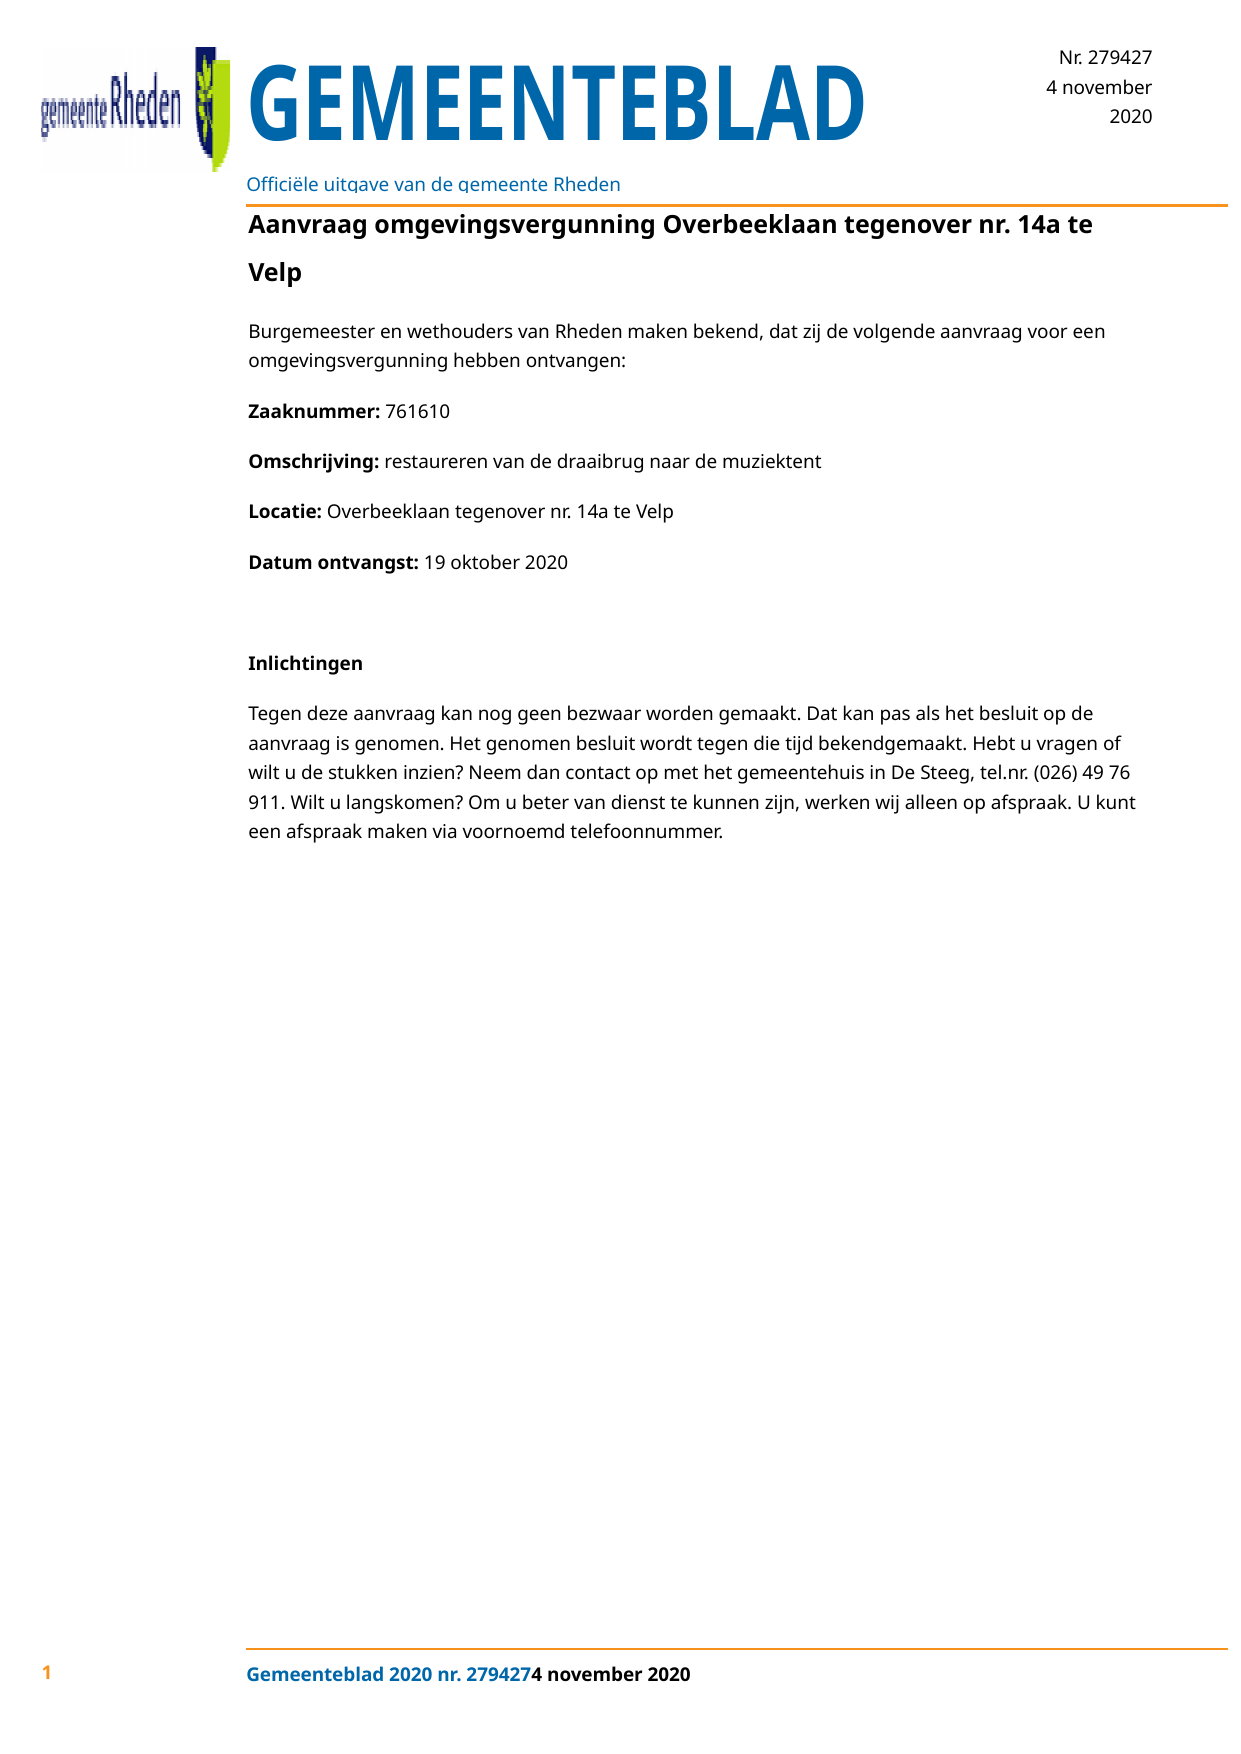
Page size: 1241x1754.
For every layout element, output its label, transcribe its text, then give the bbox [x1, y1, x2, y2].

text Datum ontvangst: 19 oktober 2020 [248, 549, 1152, 575]
text Aanvraag omgevingsvergunning Overbeeklaan tegenover nr. 14a te Velp [248, 207, 1152, 288]
text Tegen deze aanvraag kan nog geen bezwaar worden gemaakt. Dat kan pas als het besluit op de aanvraag is genomen. Het genomen besluit wordt tegen die tijd bekendgemaakt. Hebt u vragen of wilt u de stukken inzien? Neem dan contact op met het gemeentehuis in De Steeg, tel.nr. (026) 49 76 911. Wilt u langskomen? Om u beter van dienst te kunnen zijn, werken wij alleen op afspraak. U kunt een afspraak maken via voornoemd telefoonnummer. [248, 700, 1152, 844]
picture [41, 47, 231, 172]
text Zaaknummer: 761610 [248, 398, 1152, 424]
text Burgemeester en wethouders van Rheden maken bekend, dat zij de volgende aanvraag voor een omgevingsvergunning hebben ontvangen: [248, 318, 1152, 373]
text Inlichtingen [248, 650, 1152, 676]
text Locatie: Overbeeklaan tegenover nr. 14a te Velp [248, 499, 1152, 524]
text Omschrijving: restaureren van de draaibrug naar de muziektent [248, 448, 1152, 474]
